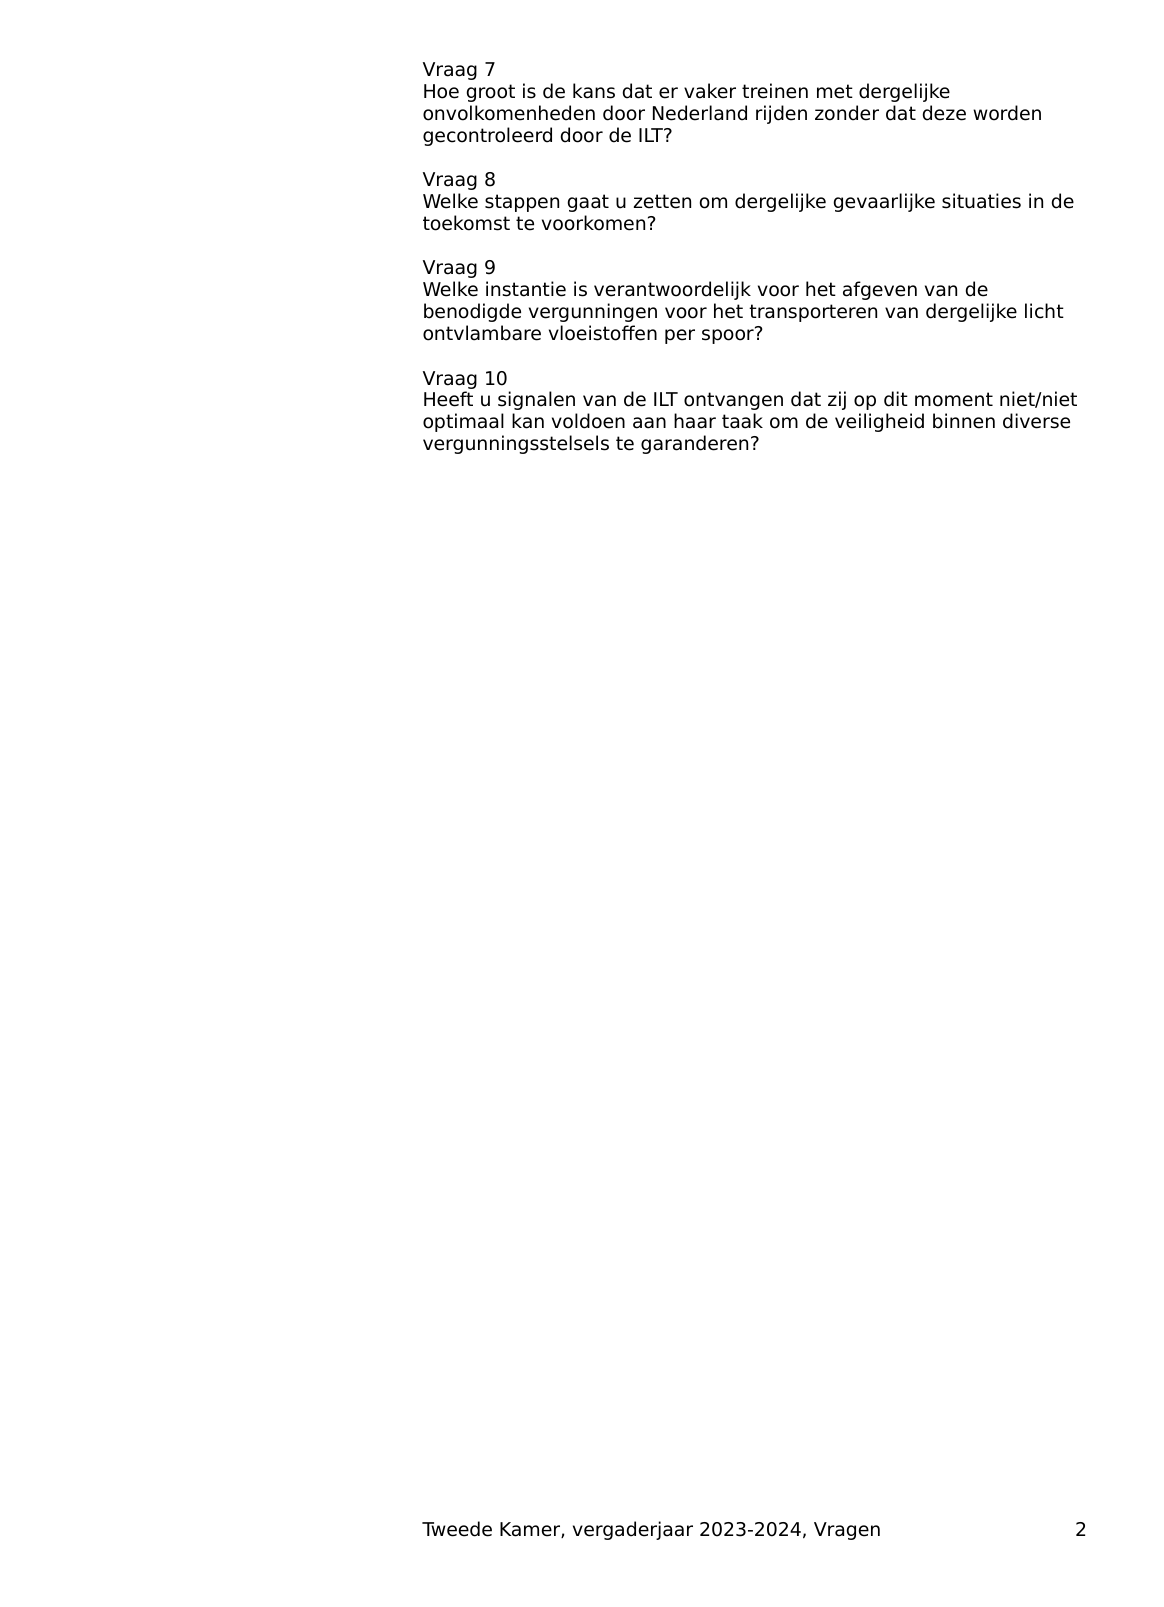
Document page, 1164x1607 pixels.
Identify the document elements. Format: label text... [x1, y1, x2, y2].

text Vraag 10 [422, 367, 1087, 389]
text Welke stappen gaat u zetten om dergelijke gevaarlijke situaties in de toekomst te voorkomen? [422, 191, 1087, 235]
text Vraag 7 [422, 59, 1087, 81]
text Hoe groot is de kans dat er vaker treinen met dergelijke onvolkomenheden door Nederland rijden zonder dat deze worden gecontroleerd door de ILT? [422, 81, 1087, 147]
text Vraag 9 [422, 257, 1087, 279]
text Vraag 8 [422, 169, 1087, 191]
text Heeft u signalen van de ILT ontvangen dat zij op dit moment niet/niet optimaal kan voldoen aan haar taak om de veiligheid binnen diverse vergunningsstelsels te garanderen? [422, 389, 1087, 455]
text Welke instantie is verantwoordelijk voor het afgeven van de benodigde vergunningen voor het transporteren van dergelijke licht ontvlambare vloeistoffen per spoor? [422, 279, 1087, 345]
